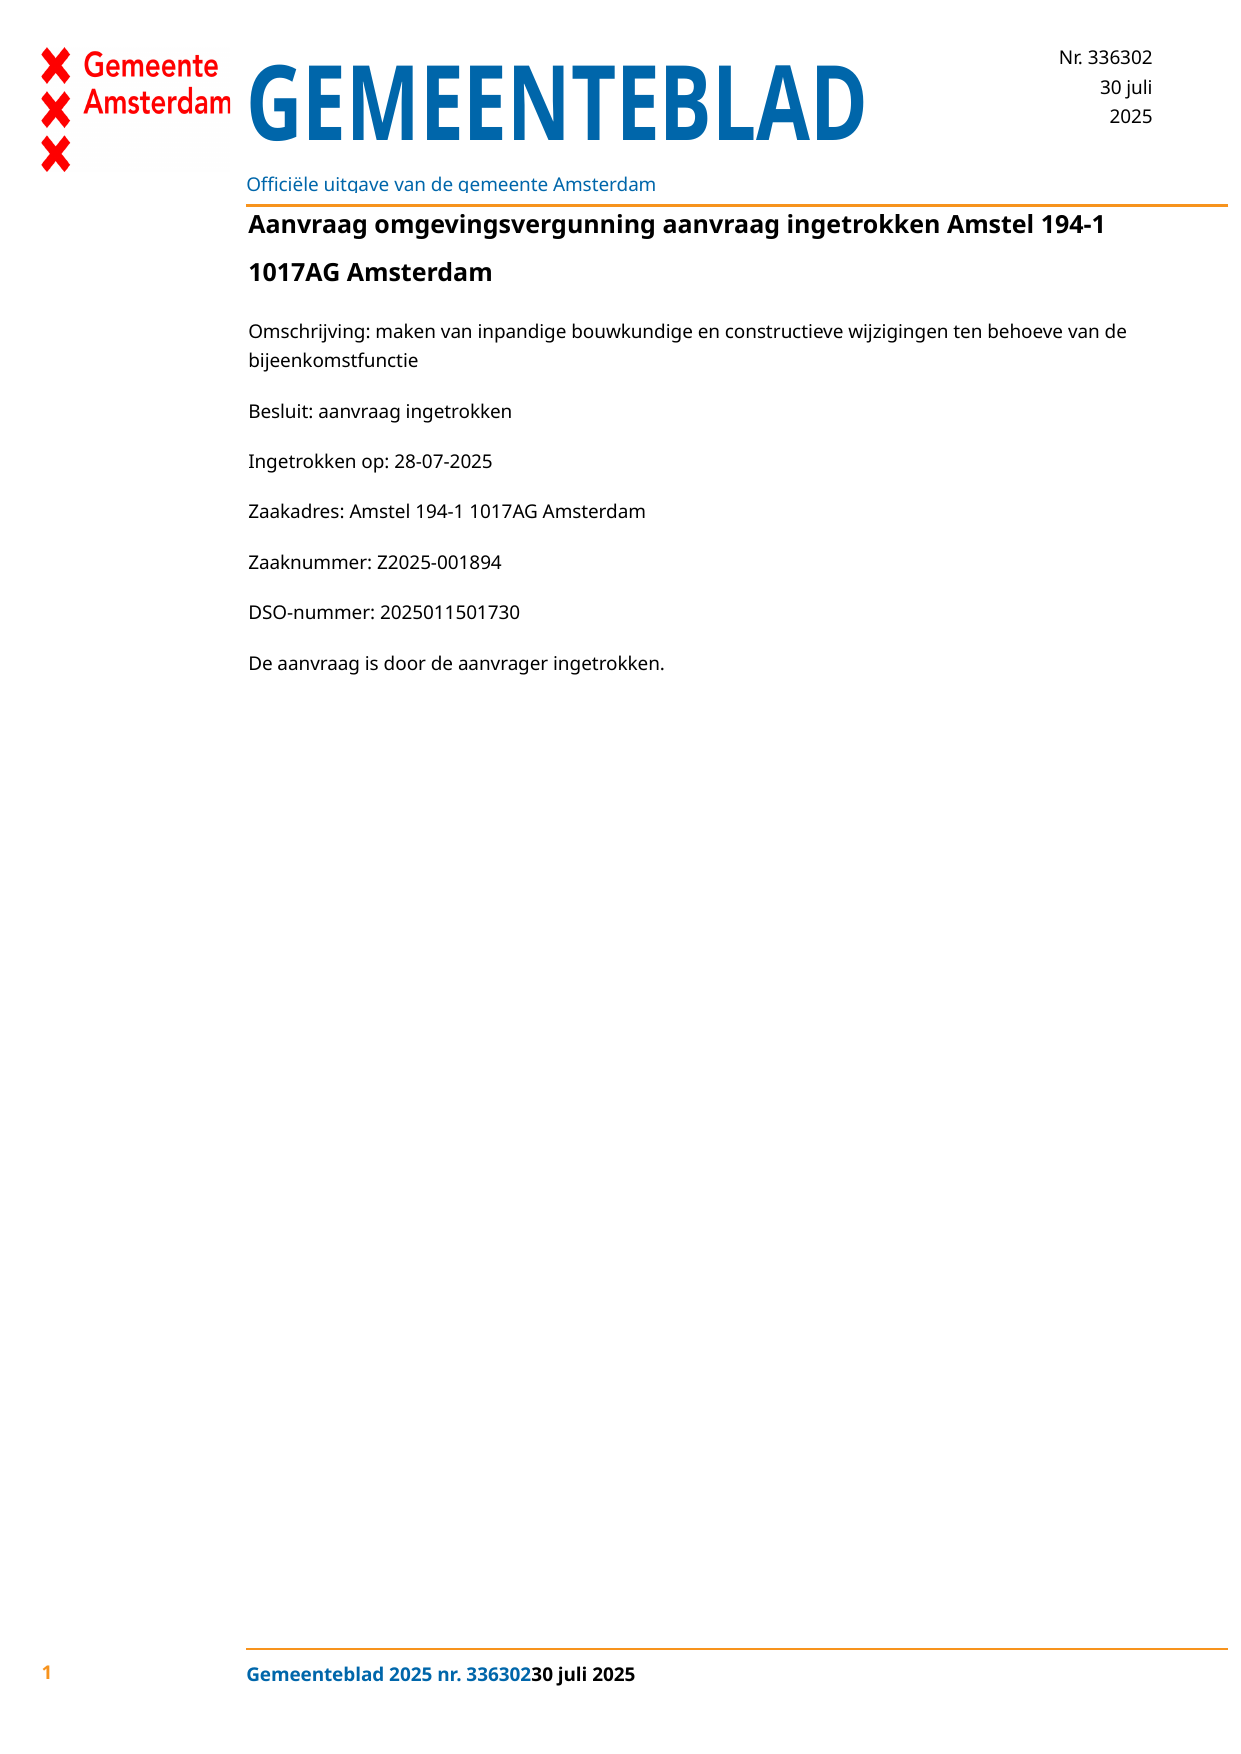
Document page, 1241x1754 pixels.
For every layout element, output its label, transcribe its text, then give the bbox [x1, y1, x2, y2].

text Zaakadres: Amstel 194-1 1017AG Amsterdam [248, 499, 1152, 524]
text DSO-nummer: 2025011501730 [248, 599, 1152, 625]
text Zaaknummer: Z2025-001894 [248, 549, 1152, 575]
text De aanvraag is door de aanvrager ingetrokken. [248, 650, 1152, 676]
text Ingetrokken op: 28-07-2025 [248, 448, 1152, 474]
text Besluit: aanvraag ingetrokken [248, 398, 1152, 424]
text Omschrijving: maken van inpandige bouwkundige en constructieve wijzigingen ten behoeve van de bijeenkomstfunctie [248, 318, 1152, 373]
picture [41, 47, 231, 172]
text Aanvraag omgevingsvergunning aanvraag ingetrokken Amstel 194-1 1017AG Amsterdam [248, 207, 1152, 288]
